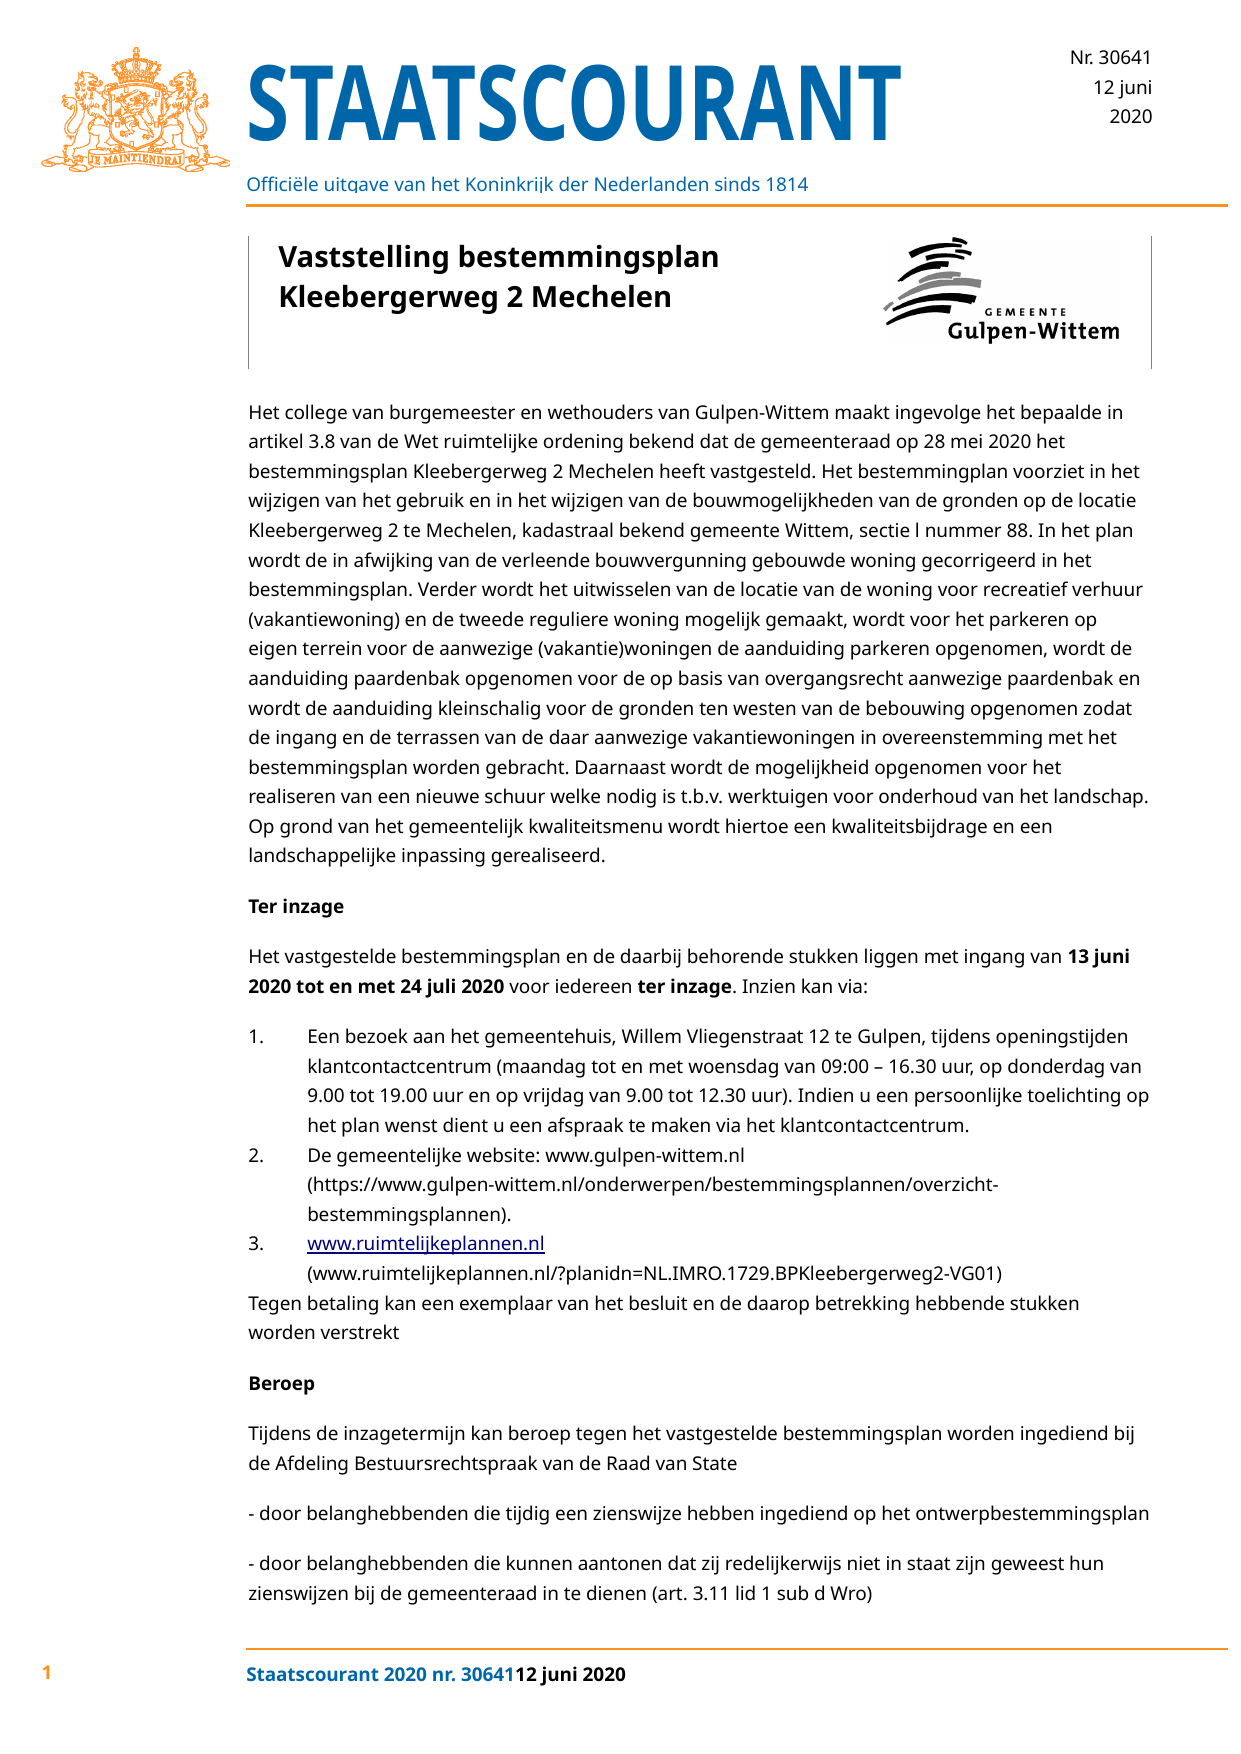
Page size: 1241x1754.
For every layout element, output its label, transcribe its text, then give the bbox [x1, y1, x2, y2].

text Beroep [248, 1370, 1152, 1396]
text Ter inzage [248, 893, 1152, 919]
picture [882, 236, 1119, 344]
text Tijdens de inzagetermijn kan beroep tegen het vastgestelde bestemmingsplan worden ingediend bij de Afdeling Bestuursrechtspraak van de Raad van State [248, 1420, 1152, 1476]
table_header [850, 236, 1151, 369]
picture [41, 47, 231, 172]
text Het college van burgemeester en wethouders van Gulpen-Wittem maakt ingevolge het bepaalde in artikel 3.8 van de Wet ruimtelijke ordening bekend dat de gemeenteraad op 28 mei 2020 het bestemmingsplan Kleebergerweg 2 Mechelen heeft vastgesteld. Het bestemmingplan voorziet in het wijzigen van het gebruik en in het wijzigen van de bouwmogelijkheden van de gronden op de locatie Kleebergerweg 2 te Mechelen, kadastraal bekend gemeente Wittem, sectie l nummer 88. In het plan wordt de in afwijking van de verleende bouwvergunning gebouwde woning gecorrigeerd in het bestemmingsplan. Verder wordt het uitwisselen van de locatie van de woning voor recreatief verhuur (vakantiewoning) en de tweede reguliere woning mogelijk gemaakt, wordt voor het parkeren op eigen terrein voor de aanwezige (vakantie)woningen de aanduiding parkeren opgenomen, wordt de aanduiding paardenbak opgenomen voor de op basis van overgangsrecht aanwezige paardenbak en wordt de aanduiding kleinschalig voor de gronden ten westen van de bebouwing opgenomen zodat de ingang en de terrassen van de daar aanwezige vakantiewoningen in overeenstemming met het bestemmingsplan worden gebracht. Daarnaast wordt de mogelijkheid opgenomen voor het realiseren van een nieuwe schuur welke nodig is t.b.v. werktuigen voor onderhoud van het landschap. Op grond van het gemeentelijk kwaliteitsmenu wordt hiertoe een kwaliteitsbijdrage en een landschappelijke inpassing gerealiseerd. [248, 399, 1152, 868]
list www.ruimtelijkeplannen.nl [248, 1231, 1152, 1256]
text Tegen betaling kan een exemplaar van het besluit en de daarop betrekking hebbende stukken worden verstrekt [248, 1290, 1152, 1345]
list (https://www.gulpen-wittem.nl/onderwerpen/bestemmingsplannen/overzicht-bestemmingsplannen). [248, 1171, 1152, 1227]
text - door belanghebbenden die kunnen aantonen dat zij redelijkerwijs niet in staat zijn geweest hun zienswijzen bij de gemeenteraad in te dienen (art. 3.11 lid 1 sub d Wro) [248, 1551, 1152, 1606]
list (www.ruimtelijkeplannen.nl/?planidn=NL.IMRO.1729.BPKleebergerweg2-VG01) [248, 1260, 1152, 1286]
text - door belanghebbenden die tijdig een zienswijze hebben ingediend op het ontwerpbestemmingsplan [248, 1500, 1152, 1526]
text Het vastgestelde bestemmingsplan en de daarbij behorende stukken liggen met ingang van 13 juni 2020 tot en met 24 juli 2020 voor iedereen ter inzage. Inzien kan via: [248, 943, 1152, 999]
list De gemeentelijke website: www.gulpen-wittem.nl [248, 1142, 1152, 1168]
list Een bezoek aan het gemeentehuis, Willem Vliegenstraat 12 te Gulpen, tijdens openingstijden klantcontactcentrum (maandag tot en met woensdag van 09:00 – 16.30 uur, op donderdag van 9.00 tot 19.00 uur en op vrijdag van 9.00 tot 12.30 uur). Indien u een persoonlijke toelichting op het plan wenst dient u een afspraak te maken via het klantcontactcentrum. [248, 1023, 1152, 1138]
table_header Vaststelling bestemmingsplan Kleebergerweg 2 Mechelen [249, 236, 850, 369]
